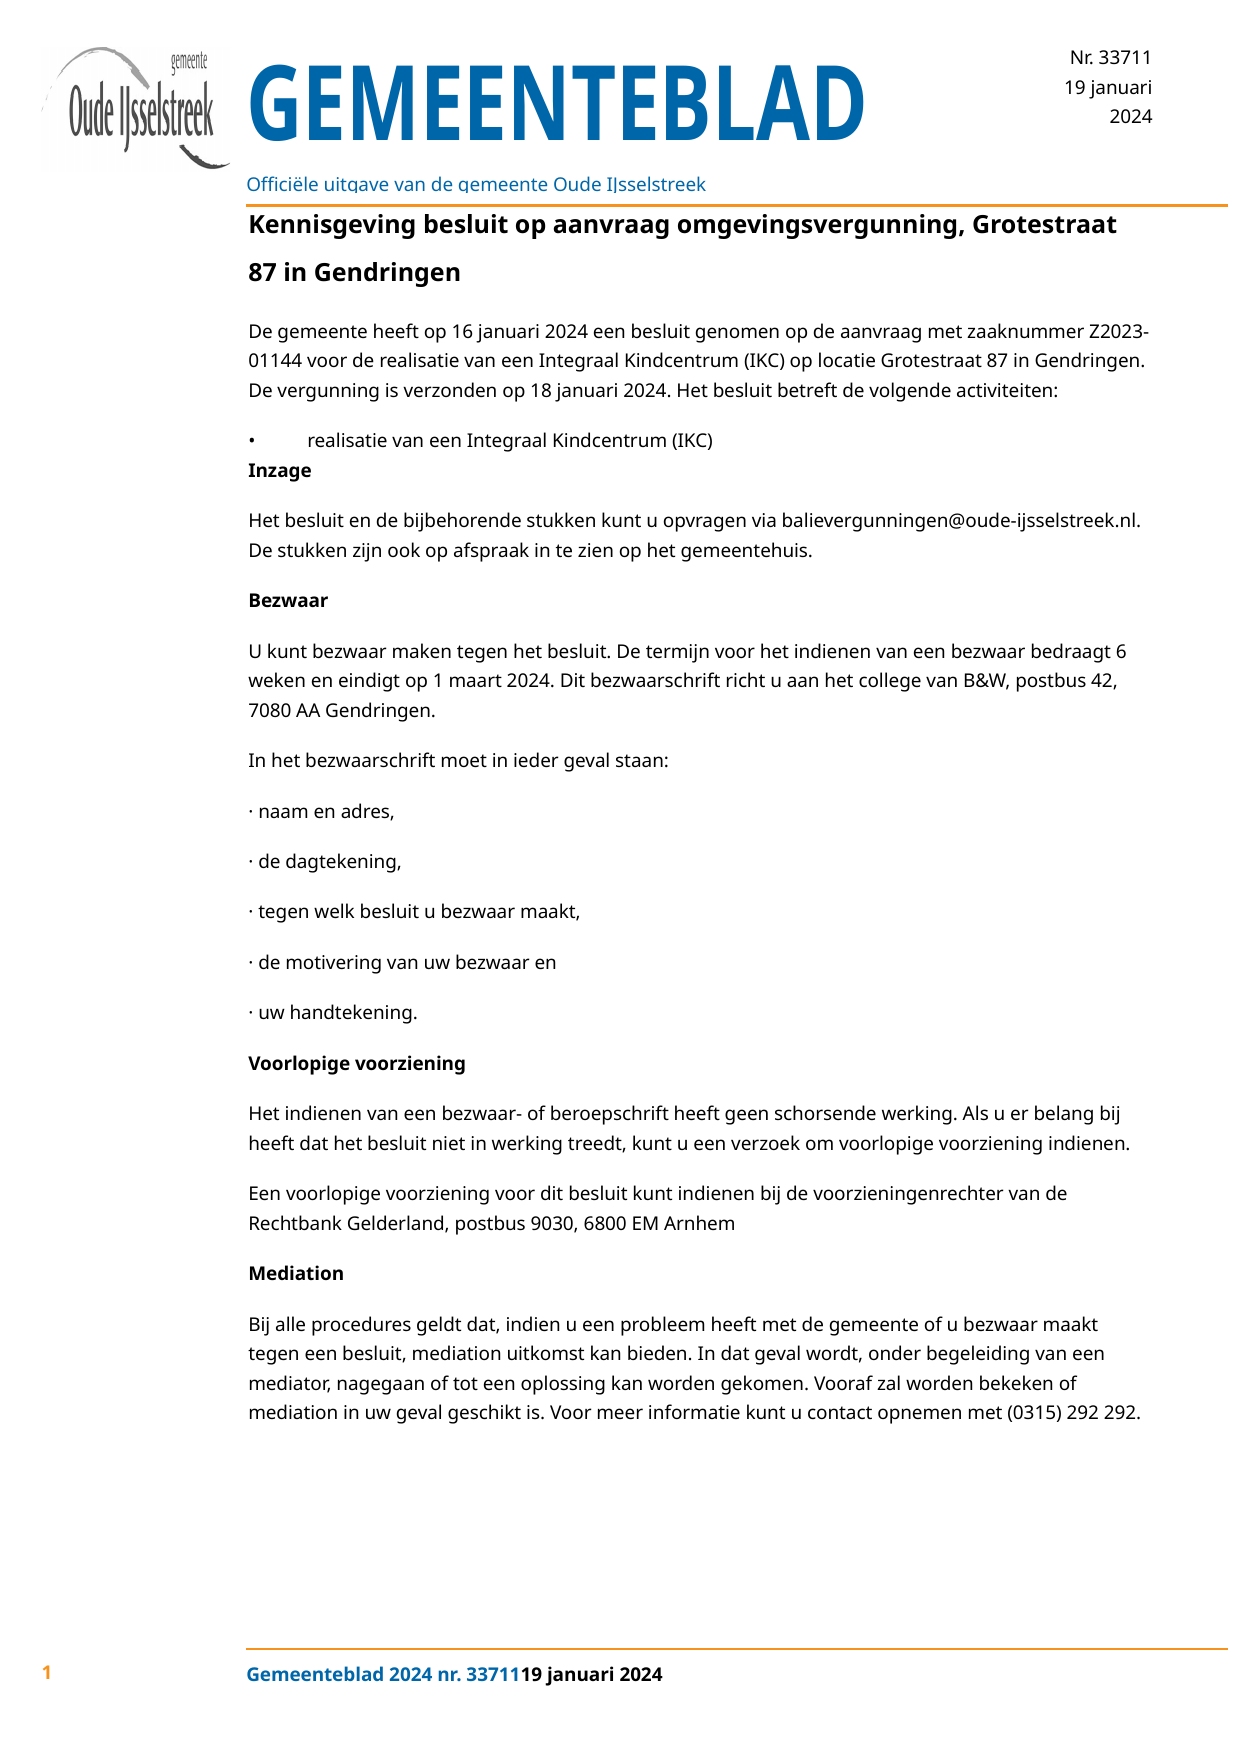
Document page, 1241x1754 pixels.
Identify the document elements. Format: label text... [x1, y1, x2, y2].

text In het bezwaarschrift moet in ieder geval staan: [248, 747, 1152, 773]
text Bezwaar [248, 587, 1152, 613]
text Bij alle procedures geldt dat, indien u een probleem heeft met de gemeente of u bezwaar maakt tegen een besluit, mediation uitkomst kan bieden. In dat geval wordt, onder begeleiding van een mediator, nagegaan of tot een oplossing kan worden gekomen. Vooraf zal worden bekeken of mediation in uw geval geschikt is. Voor meer informatie kunt u contact opnemen met (0315) 292 292. [248, 1311, 1152, 1425]
text · tegen welk besluit u bezwaar maakt, [248, 899, 1152, 924]
text · de motivering van uw bezwaar en [248, 949, 1152, 975]
text De gemeente heeft op 16 januari 2024 een besluit genomen op de aanvraag met zaaknummer Z2023-01144 voor de realisatie van een Integraal Kindcentrum (IKC) op locatie Grotestraat 87 in Gendringen. De vergunning is verzonden op 18 januari 2024. Het besluit betreft de volgende activiteiten: [248, 318, 1152, 403]
text · uw handtekening. [248, 999, 1152, 1025]
text · de dagtekening, [248, 848, 1152, 874]
picture [41, 47, 231, 172]
text U kunt bezwaar maken tegen het besluit. De termijn voor het indienen van een bezwaar bedraagt 6 weken en eindigt op 1 maart 2024. Dit bezwaarschrift richt u aan het college van B&W, postbus 42, 7080 AA Gendringen. [248, 638, 1152, 723]
text Inzage [248, 457, 1152, 483]
text Kennisgeving besluit op aanvraag omgevingsvergunning, Grotestraat 87 in Gendringen [248, 207, 1152, 288]
list realisatie van een Integraal Kindcentrum (IKC) [248, 427, 1152, 453]
text Het besluit en de bijbehorende stukken kunt u opvragen via balievergunningen@oude-ijsselstreek.nl. De stukken zijn ook op afspraak in te zien op het gemeentehuis. [248, 507, 1152, 563]
text Voorlopige voorziening [248, 1050, 1152, 1076]
text Een voorlopige voorziening voor dit besluit kunt indienen bij de voorzieningenrechter van de Rechtbank Gelderland, postbus 9030, 6800 EM Arnhem [248, 1180, 1152, 1236]
text · naam en adres, [248, 798, 1152, 824]
text Mediation [248, 1260, 1152, 1286]
text Het indienen van een bezwaar- of beroepschrift heeft geen schorsende werking. Als u er belang bij heeft dat het besluit niet in werking treedt, kunt u een verzoek om voorlopige voorziening indienen. [248, 1100, 1152, 1156]
